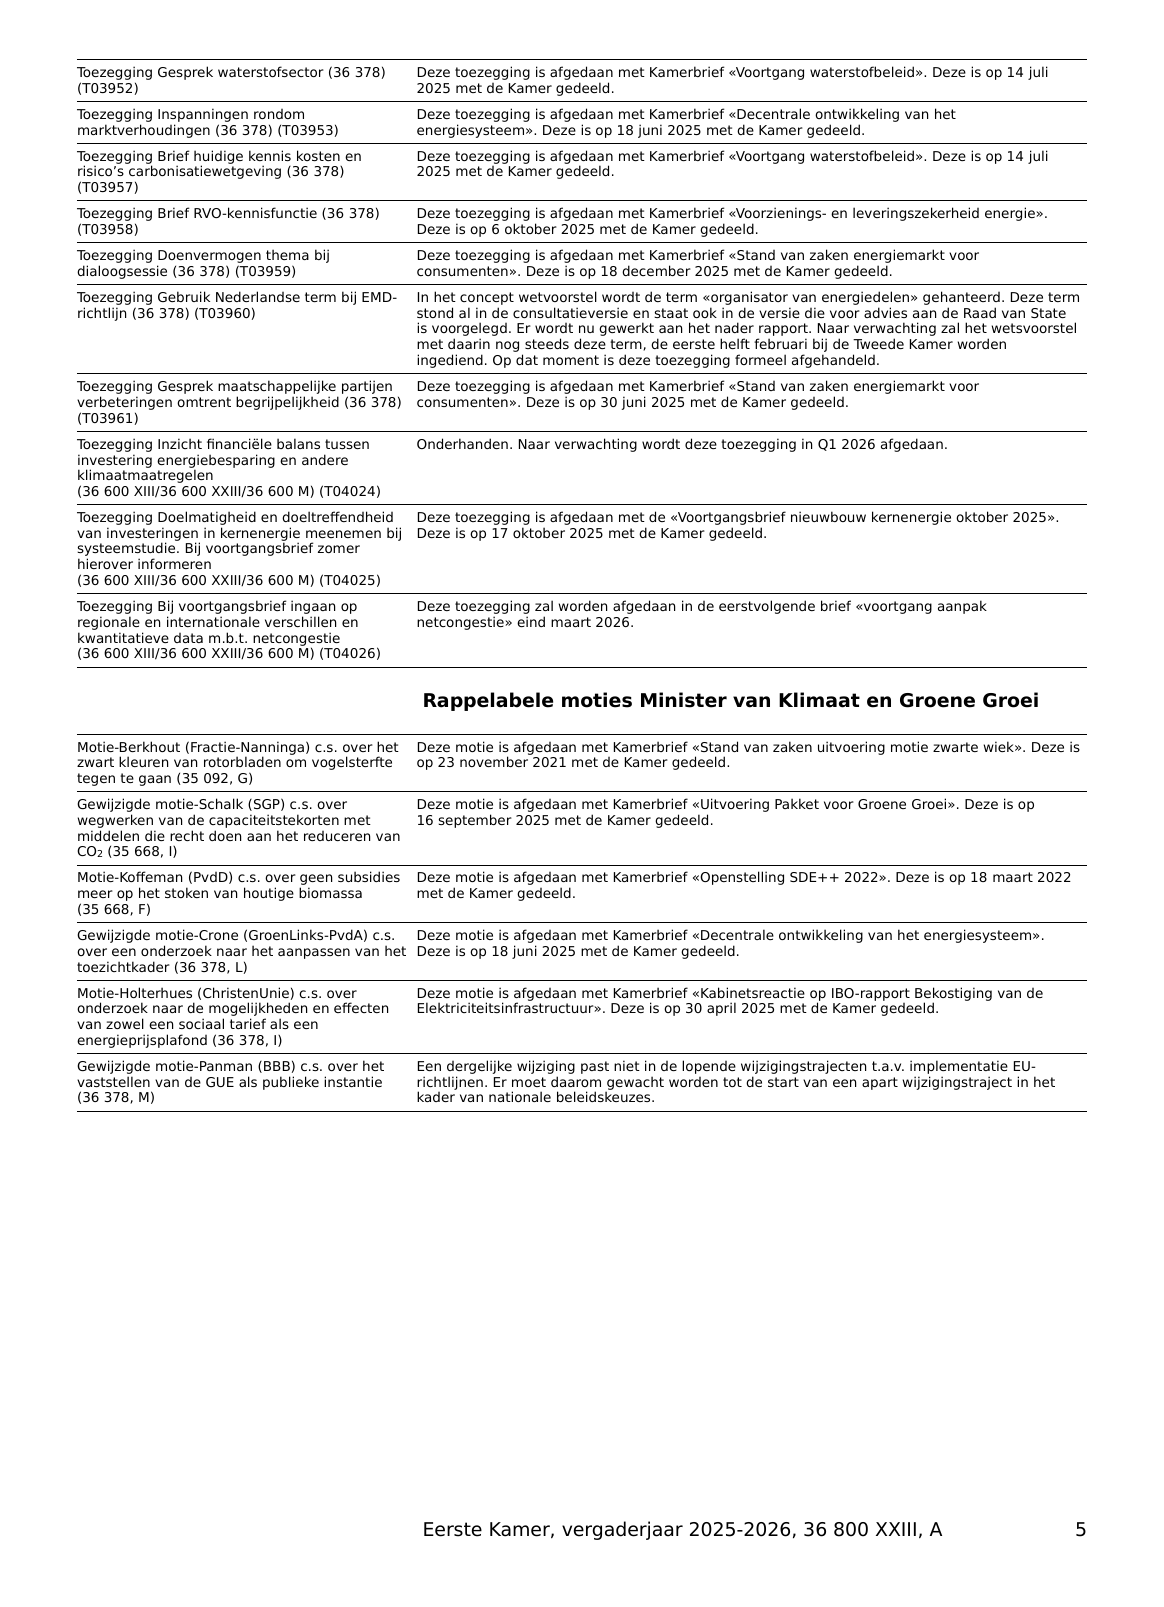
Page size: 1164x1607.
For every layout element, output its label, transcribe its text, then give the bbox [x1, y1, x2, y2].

table_cell Deze motie is afgedaan met Kamerbrief «Kabinetsreactie op IBO-rapport Bekostiging van de Elektriciteitsinfrastructuur». Deze is op 30 april 2025 met de Kamer gedeeld. [410, 981, 1087, 1053]
table_cell Een dergelijke wijziging past niet in de lopende wijzigingstrajecten t.a.v. implementatie EU-richtlijnen. Er moet daarom gewacht worden tot de start van een apart wijzigingstraject in het kader van nationale beleidskeuzes. [410, 1054, 1087, 1111]
table_cell Gewijzigde motie-Panman (BBB) c.s. over het vaststellen van de GUE als publieke instantie (36 378, M) [77, 1054, 410, 1111]
table_cell Deze toezegging is afgedaan met de «Voortgangsbrief nieuwbouw kernenergie oktober 2025». Deze is op 17 oktober 2025 met de Kamer gedeeld. [410, 505, 1087, 593]
table_cell Gewijzigde motie-Crone (GroenLinks-PvdA) c.s. over een onderzoek naar het aanpassen van het toezichtkader (36 378, L) [77, 923, 410, 980]
table_cell Toezegging Gesprek maatschappelijke partijen verbeteringen omtrent begrijpelijkheid (36 378) (T03961) [77, 374, 410, 431]
table_cell Deze motie is afgedaan met Kamerbrief «Uitvoering Pakket voor Groene Groei». Deze is op 16 september 2025 met de Kamer gedeeld. [410, 792, 1087, 864]
subtitle Rappelabele moties Minister van Klimaat en Groene Groei [422, 690, 1087, 712]
table_cell Deze toezegging is afgedaan met Kamerbrief «Stand van zaken energiemarkt voor consumenten». Deze is op 30 juni 2025 met de Kamer gedeeld. [410, 374, 1087, 431]
table_cell Deze toezegging zal worden afgedaan in de eerstvolgende brief «voortgang aanpak netcongestie» eind maart 2026. [410, 594, 1087, 667]
table_header Motie-Berkhout (Fractie-Nanninga) c.s. over het zwart kleuren van rotorbladen om vogelsterfte tegen te gaan (35 092, G) [77, 735, 410, 791]
table_cell Toezegging Doelmatigheid en doeltreffendheid van investeringen in kernenergie meenemen bij systeemstudie. Bij voortgangsbrief zomer hierover informeren (36 600 XIII/36 600 XXIII/36 600 M) (T04025) [77, 505, 410, 593]
table_cell Toezegging Bij voortgangsbrief ingaan op regionale en internationale verschillen en kwantitatieve data m.b.t. netcongestie (36 600 XIII/36 600 XXIII/36 600 M) (T04026) [77, 594, 410, 667]
table_cell Toezegging Gebruik Nederlandse term bij EMD-richtlijn (36 378) (T03960) [77, 285, 410, 373]
table_cell Toezegging Doenvermogen thema bij dialoogsessie (36 378) (T03959) [77, 243, 410, 284]
table_cell Toezegging Brief RVO-kennisfunctie (36 378) (T03958) [77, 201, 410, 242]
table_cell Toezegging Brief huidige kennis kosten en risico’s carbonisatiewetgeving (36 378) (T03957) [77, 144, 410, 200]
table_cell In het concept wetvoorstel wordt de term «organisator van energiedelen» gehanteerd. Deze term stond al in de consultatieversie en staat ook in de versie die voor advies aan de Raad van State is voorgelegd. Er wordt nu gewerkt aan het nader rapport. Naar verwachting zal het wetsvoorstel met daarin nog steeds deze term, de eerste helft februari bij de Tweede Kamer worden ingediend. Op dat moment is deze toezegging formeel afgehandeld. [410, 285, 1087, 373]
table_cell Deze toezegging is afgedaan met Kamerbrief «Voortgang waterstofbeleid». Deze is op 14 juli 2025 met de Kamer gedeeld. [410, 60, 1087, 101]
table_cell Deze toezegging is afgedaan met Kamerbrief «Voorzienings- en leveringszekerheid energie». Deze is op 6 oktober 2025 met de Kamer gedeeld. [410, 201, 1087, 242]
table_cell Deze toezegging is afgedaan met Kamerbrief «Decentrale ontwikkeling van het energiesysteem». Deze is op 18 juni 2025 met de Kamer gedeeld. [410, 102, 1087, 143]
table_cell Toezegging Inzicht financiële balans tussen investering energiebesparing en andere klimaatmaatregelen (36 600 XIII/36 600 XXIII/36 600 M) (T04024) [77, 432, 410, 504]
table_cell Toezegging Inspanningen rondom marktverhoudingen (36 378) (T03953) [77, 102, 410, 143]
table_cell Deze motie is afgedaan met Kamerbrief «Openstelling SDE++ 2022». Deze is op 18 maart 2022 met de Kamer gedeeld. [410, 866, 1087, 922]
table_header Deze motie is afgedaan met Kamerbrief «Stand van zaken uitvoering motie zwarte wiek». Deze is op 23 november 2021 met de Kamer gedeeld. [410, 735, 1087, 791]
table_cell Deze toezegging is afgedaan met Kamerbrief «Voortgang waterstofbeleid». Deze is op 14 juli 2025 met de Kamer gedeeld. [410, 144, 1087, 200]
table_cell Gewijzigde motie-Schalk (SGP) c.s. over wegwerken van de capaciteitstekorten met middelen die recht doen aan het reduceren van CO2 (35 668, I) [77, 792, 410, 864]
table_cell Motie-Koffeman (PvdD) c.s. over geen subsidies meer op het stoken van houtige biomassa (35 668, F) [77, 866, 410, 922]
table_cell Motie-Holterhues (ChristenUnie) c.s. over onderzoek naar de mogelijkheden en effecten van zowel een sociaal tarief als een energieprijsplafond (36 378, I) [77, 981, 410, 1053]
table_cell Deze toezegging is afgedaan met Kamerbrief «Stand van zaken energiemarkt voor consumenten». Deze is op 18 december 2025 met de Kamer gedeeld. [410, 243, 1087, 284]
table_cell Onderhanden. Naar verwachting wordt deze toezegging in Q1 2026 afgedaan. [410, 432, 1087, 504]
table_cell Deze motie is afgedaan met Kamerbrief «Decentrale ontwikkeling van het energiesysteem». Deze is op 18 juni 2025 met de Kamer gedeeld. [410, 923, 1087, 980]
table_cell Toezegging Gesprek waterstofsector (36 378) (T03952) [77, 60, 410, 101]
